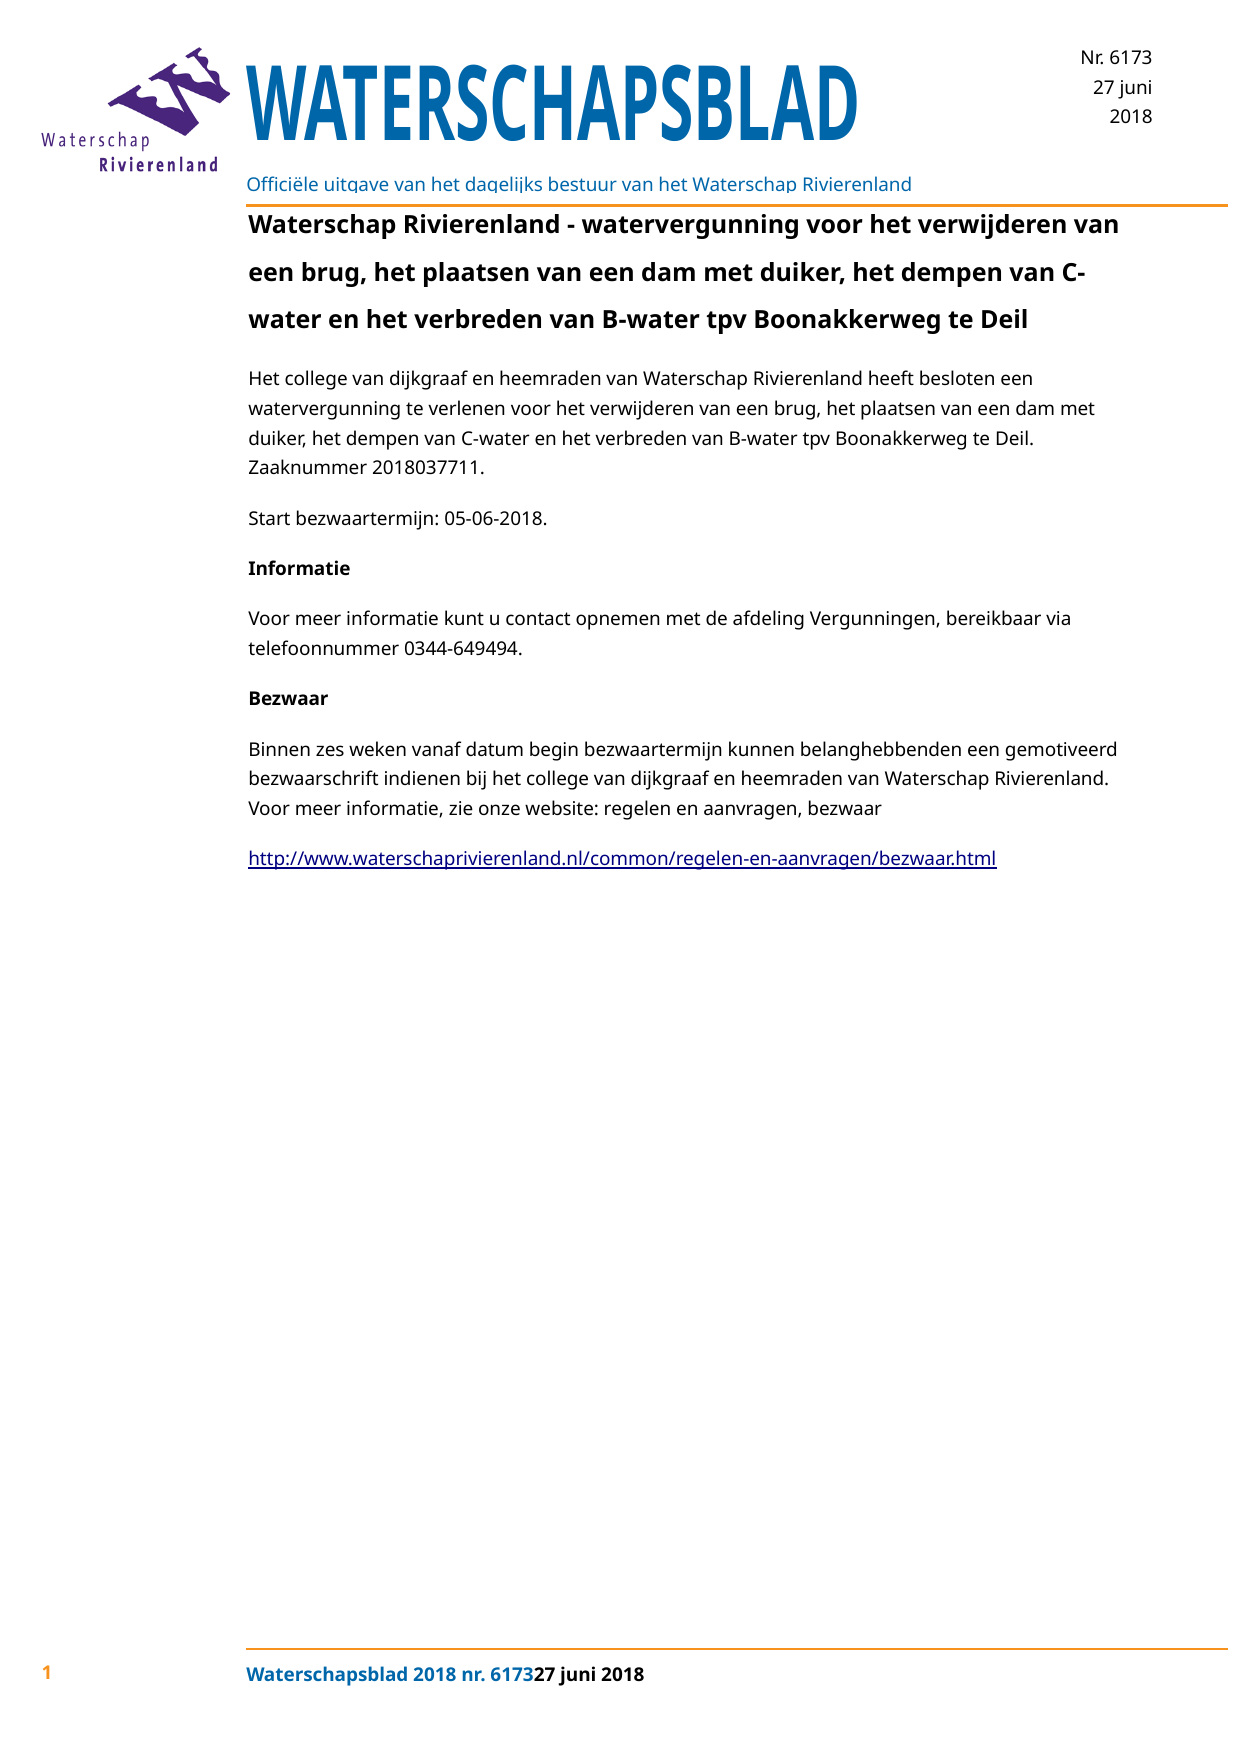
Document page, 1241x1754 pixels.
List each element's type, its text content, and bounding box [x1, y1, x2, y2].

text Start bezwaartermijn: 05-06-2018. [248, 505, 1152, 530]
text Bezwaar [248, 686, 1152, 711]
text Informatie [248, 555, 1152, 581]
text Het college van dijkgraaf en heemraden van Waterschap Rivierenland heeft besloten een watervergunning te verlenen voor het verwijderen van een brug, het plaatsen van een dam met duiker, het dempen van C-water en het verbreden van B-water tpv Boonakkerweg te Deil. Zaaknummer 2018037711. [248, 366, 1152, 480]
picture [41, 47, 231, 172]
text http://www.waterschaprivierenland.nl/common/regelen-en-aanvragen/bezwaar.html [248, 846, 1152, 871]
text Waterschap Rivierenland - watervergunning voor het verwijderen van een brug, het plaatsen van een dam met duiker, het dempen van C-water en het verbreden van B-water tpv Boonakkerweg te Deil [248, 207, 1152, 336]
text Voor meer informatie kunt u contact opnemen met de afdeling Vergunningen, bereikbaar via telefoonnummer 0344-649494. [248, 606, 1152, 661]
text Binnen zes weken vanaf datum begin bezwaartermijn kunnen belanghebbenden een gemotiveerd bezwaarschrift indienen bij het college van dijkgraaf en heemraden van Waterschap Rivierenland. Voor meer informatie, zie onze website: regelen en aanvragen, bezwaar [248, 736, 1152, 821]
